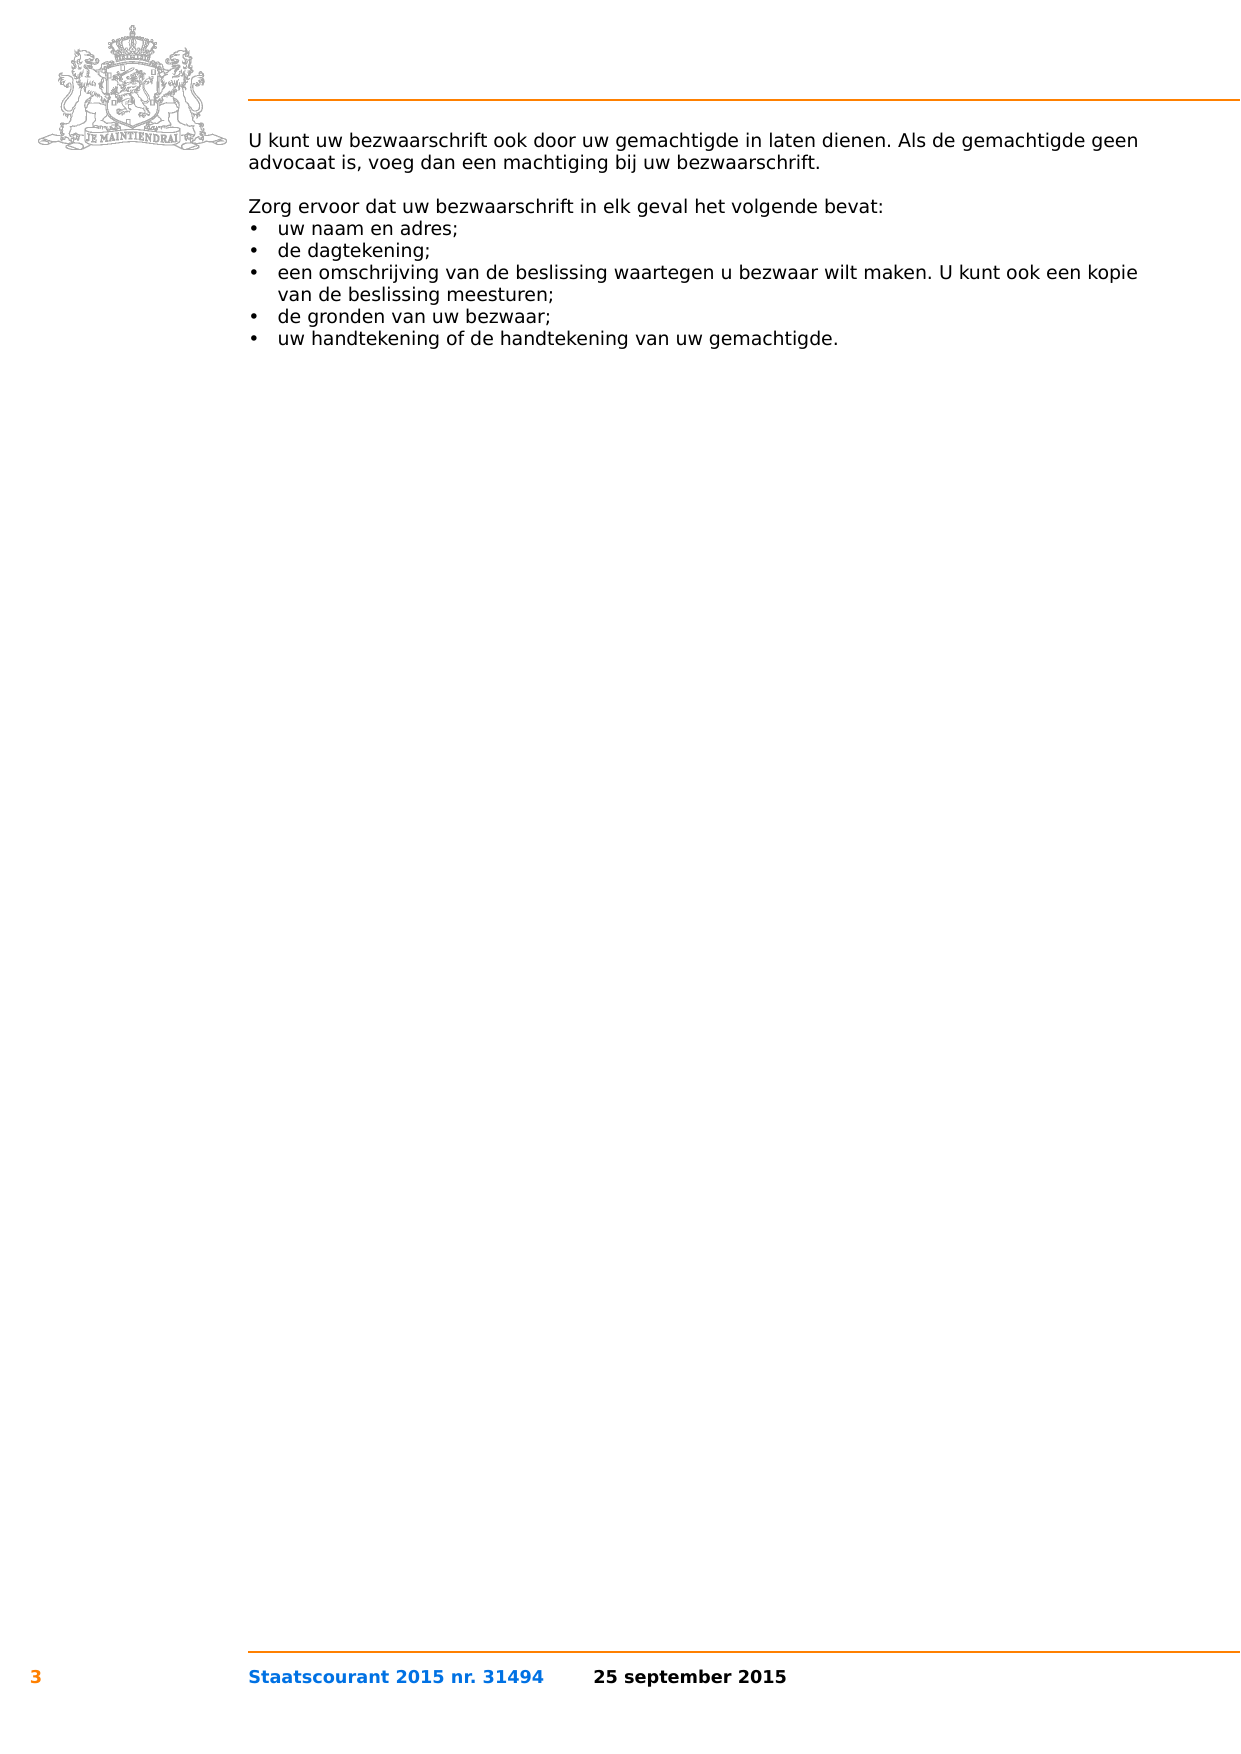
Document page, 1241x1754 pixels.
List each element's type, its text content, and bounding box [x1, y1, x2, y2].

text • de dagtekening; [248, 240, 1163, 262]
text Zorg ervoor dat uw bezwaarschrift in elk geval het volgende bevat: [248, 196, 1163, 218]
text • uw handtekening of de handtekening van uw gemachtigde. [248, 328, 1163, 349]
text • een omschrijving van de beslissing waartegen u bezwaar wilt maken. U kunt ook een kopie van de beslissing meesturen; [248, 262, 1163, 306]
text • uw naam en adres; [248, 218, 1163, 240]
text • de gronden van uw bezwaar; [248, 306, 1163, 328]
picture [38, 25, 227, 150]
text U kunt uw bezwaarschrift ook door uw gemachtigde in laten dienen. Als de gemachtigde geen advocaat is, voeg dan een machtiging bij uw bezwaarschrift. [248, 130, 1163, 174]
